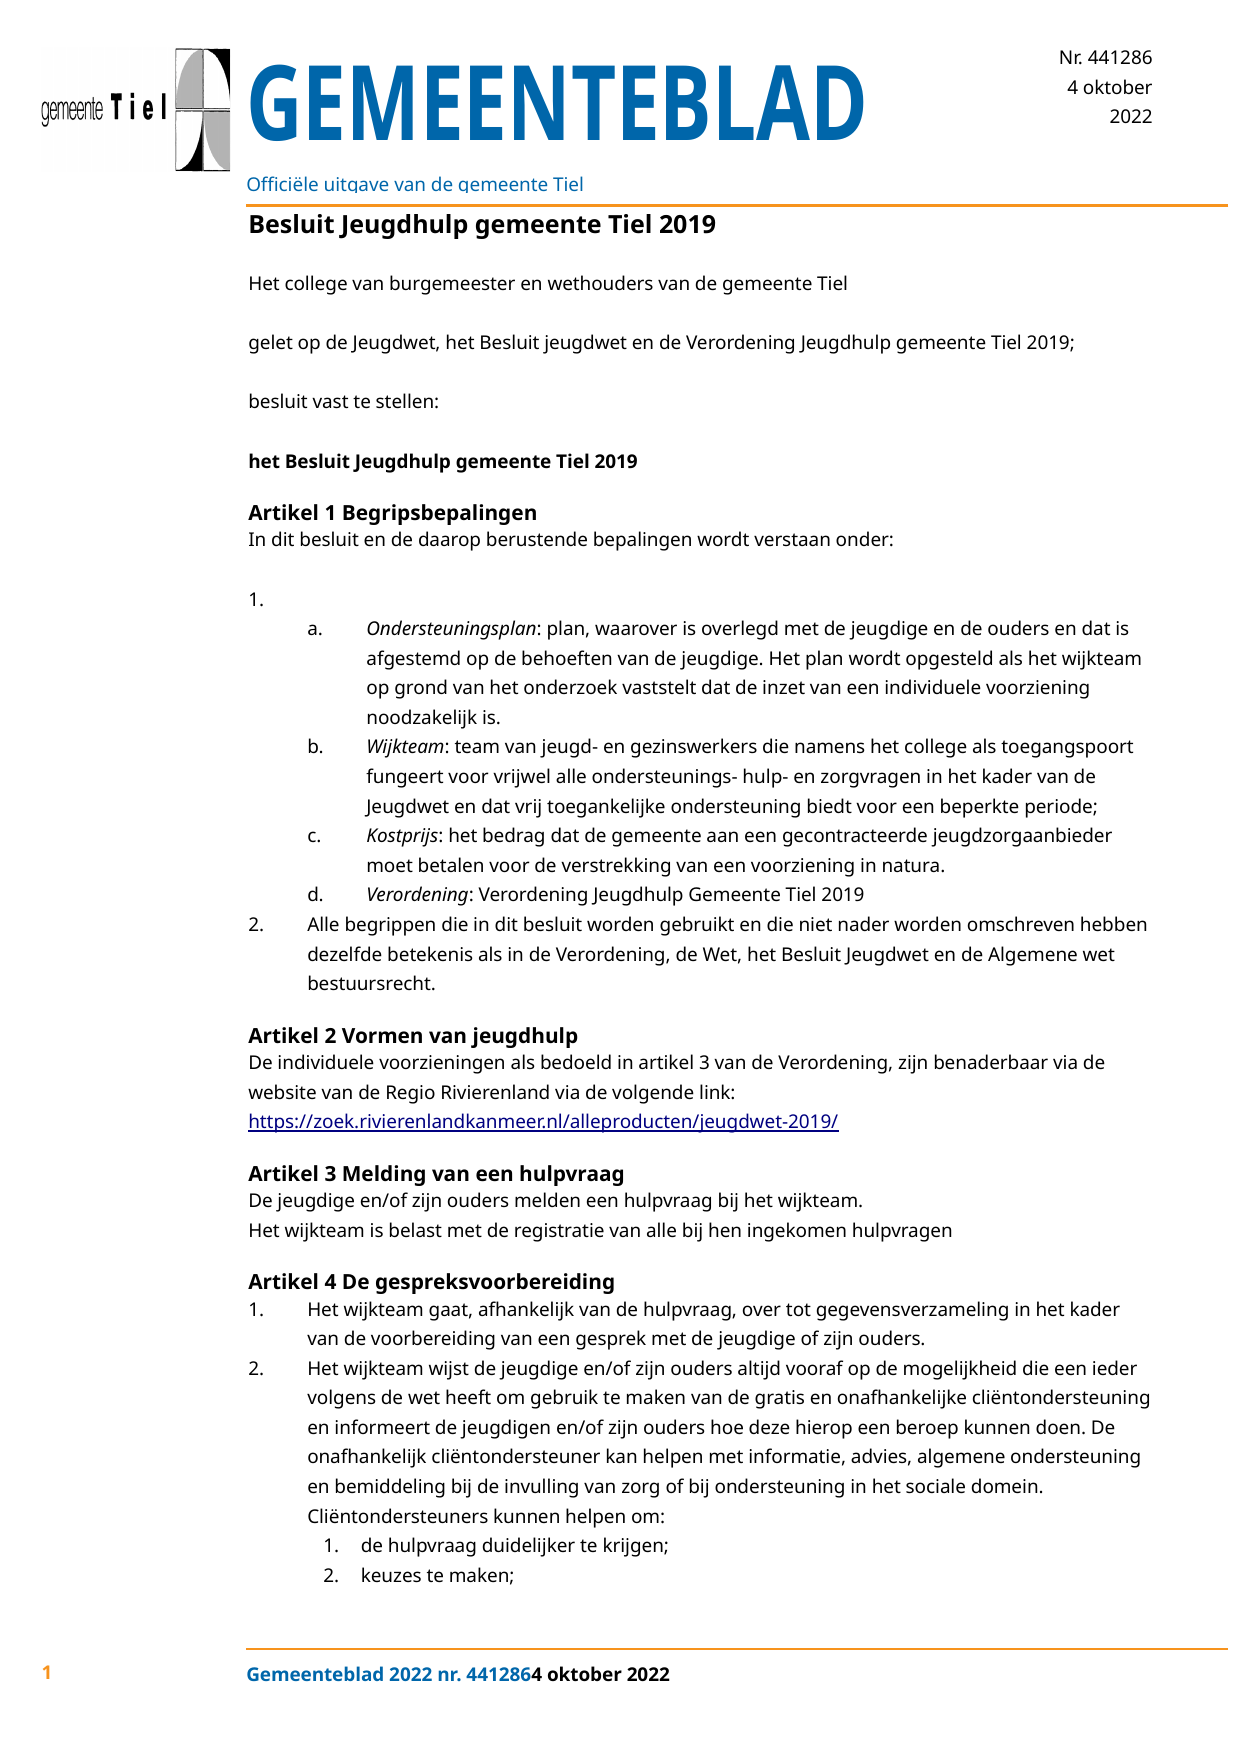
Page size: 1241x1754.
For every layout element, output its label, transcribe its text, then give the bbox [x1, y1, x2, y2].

text het Besluit Jeugdhulp gemeente Tiel 2019 [248, 448, 1152, 473]
text Het wijkteam is belast met de registratie van alle bij hen ingekomen hulpvragen [248, 1217, 1152, 1243]
list Verordening: Verordening Jeugdhulp Gemeente Tiel 2019 [307, 882, 1152, 907]
text gelet op de Jeugdwet, het Besluit jeugdwet en de Verordening Jeugdhulp gemeente Tiel 2019; [248, 329, 1152, 355]
text De individuele voorzieningen als bedoeld in artikel 3 van de Verordening, zijn benaderbaar via de website van de Regio Rivierenland via de volgende link: https://zoek.rivierenlandkanmeer.nl/alleproducten/jeugdwet-2019/ [248, 1049, 1152, 1134]
list Het wijkteam gaat, afhankelijk van de hulpvraag, over tot gegevensverzameling in het kader van de voorbereiding van een gesprek met de jeugdige of zijn ouders. [248, 1296, 1152, 1351]
list Ondersteuningsplan: plan, waarover is overlegd met de jeugdige en de ouders en dat is afgestemd op de behoeften van de jeugdige. Het plan wordt opgesteld als het wijkteam op grond van het onderzoek vaststelt dat de inzet van een individuele voorziening noodzakelijk is. [307, 615, 1152, 730]
text Artikel 2 Vormen van jeugdhulp [248, 1021, 1152, 1049]
list Wijkteam: team van jeugd- en gezinswerkers die namens het college als toegangspoort fungeert voor vrijwel alle ondersteunings- hulp- en zorgvragen in het kader van de Jeugdwet en dat vrij toegankelijke ondersteuning biedt voor een beperkte periode; [307, 734, 1152, 819]
text Het college van burgemeester en wethouders van de gemeente Tiel [248, 270, 1152, 296]
text besluit vast te stellen: [248, 389, 1152, 414]
list Cliëntondersteuners kunnen helpen om: [248, 1503, 1152, 1528]
picture [41, 47, 231, 172]
list Het wijkteam wijst de jeugdige en/of zijn ouders altijd vooraf op de mogelijkheid die een ieder volgens de wet heeft om gebruik te maken van de gratis en onafhankelijke cliëntondersteuning en informeert de jeugdigen en/of zijn ouders hoe deze hierop een beroep kunnen doen. De onafhankelijk cliëntondersteuner kan helpen met informatie, advies, algemene ondersteuning en bemiddeling bij de invulling van zorg of bij ondersteuning in het sociale domein. [248, 1355, 1152, 1499]
text Besluit Jeugdhulp gemeente Tiel 2019 [248, 207, 1152, 241]
list Alle begrippen die in dit besluit worden gebruikt en die niet nader worden omschreven hebben dezelfde betekenis als in de Verordening, de Wet, het Besluit Jeugdwet en de Algemene wet bestuursrecht. [248, 911, 1152, 996]
text In dit besluit en de daarop berustende bepalingen wordt verstaan onder: [248, 527, 1152, 552]
text De jeugdige en/of zijn ouders melden een hulpvraag bij het wijkteam. [248, 1187, 1152, 1213]
list de hulpvraag duidelijker te krijgen; [323, 1532, 1152, 1558]
list Kostprijs: het bedrag dat de gemeente aan een gecontracteerde jeugdzorgaanbieder moet betalen voor de verstrekking van een voorziening in natura. [307, 822, 1152, 878]
text Artikel 3 Melding van een hulpvraag [248, 1159, 1152, 1187]
list keuzes te maken; [323, 1562, 1152, 1588]
text Artikel 4 De gespreksvoorbereiding [248, 1267, 1152, 1296]
text Artikel 1 Begripsbepalingen [248, 498, 1152, 527]
